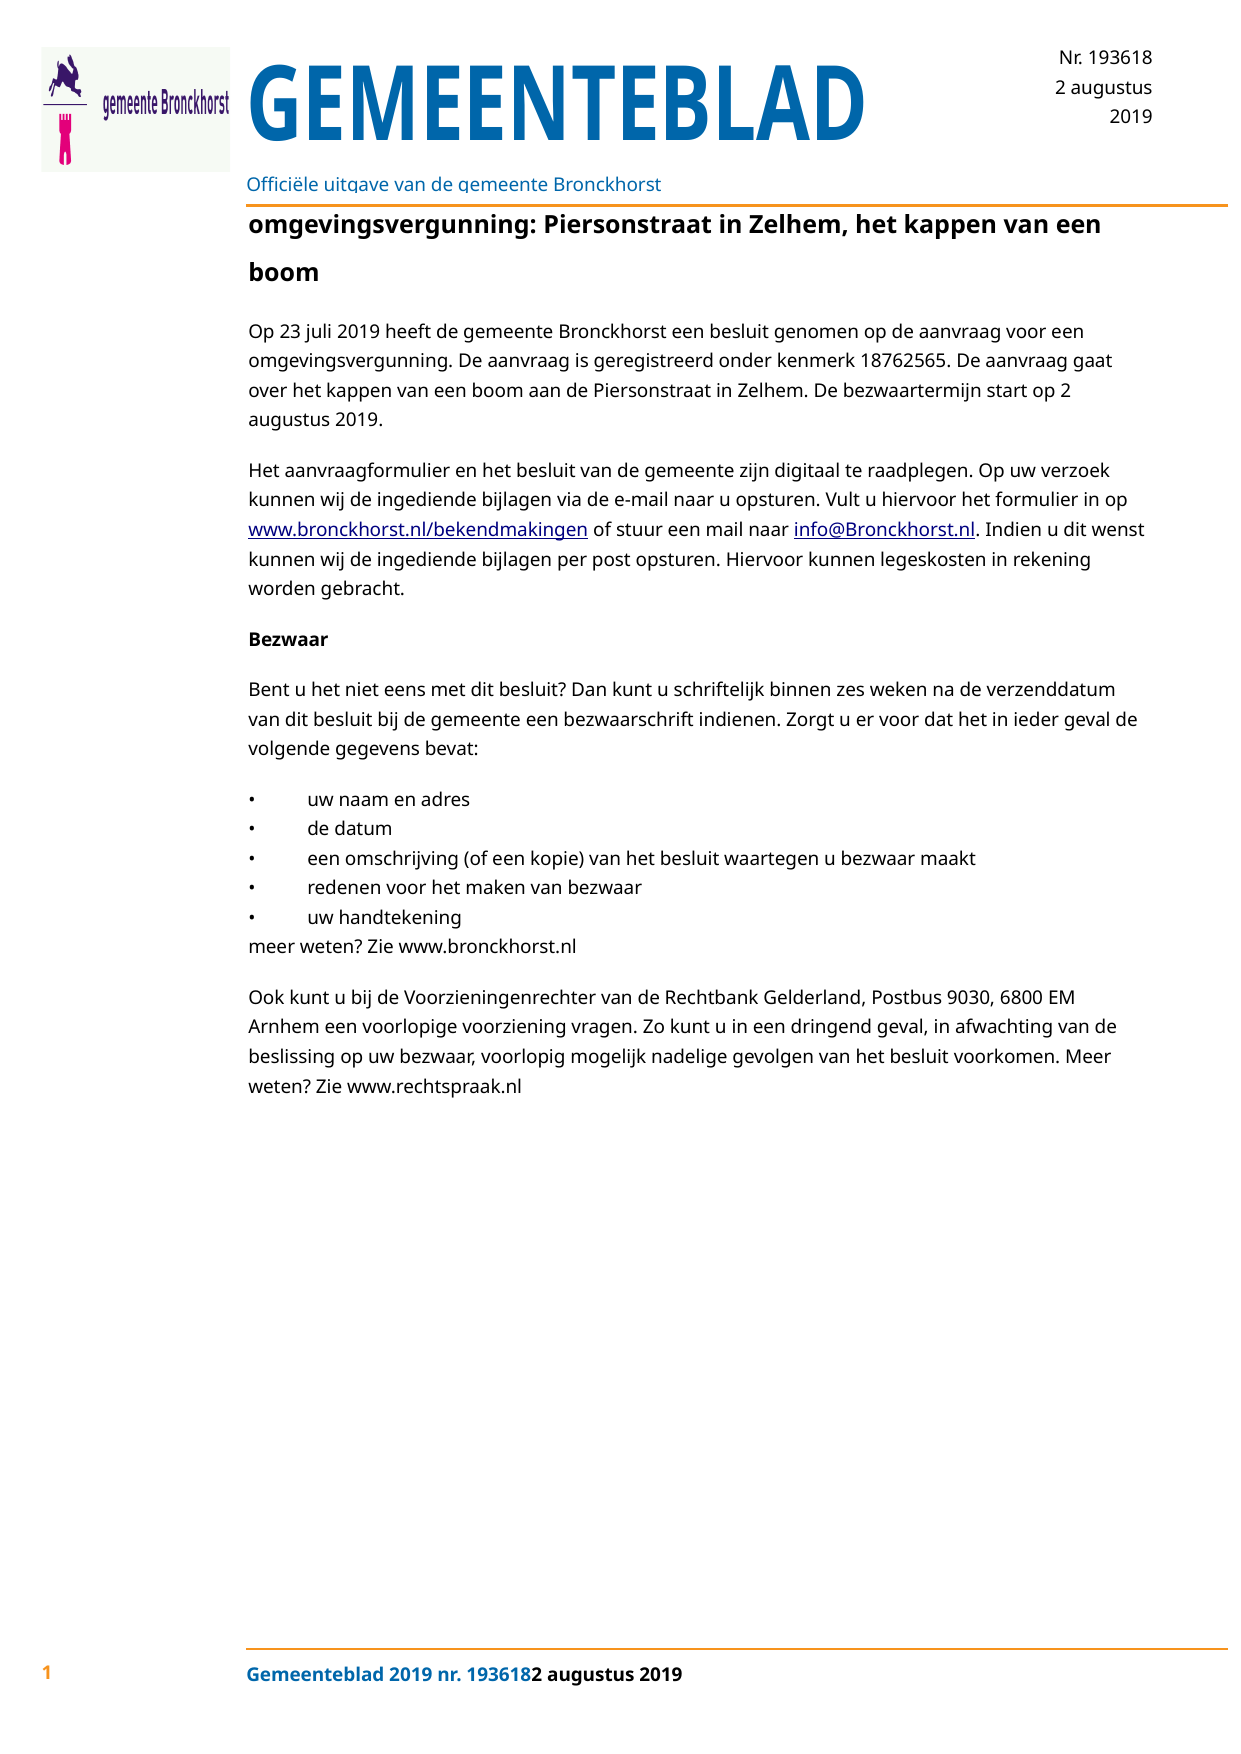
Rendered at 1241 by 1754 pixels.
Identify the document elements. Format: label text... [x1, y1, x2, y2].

text omgevingsvergunning: Piersonstraat in Zelhem, het kappen van een boom [248, 207, 1152, 288]
list een omschrijving (of een kopie) van het besluit waartegen u bezwaar maakt [248, 845, 1152, 871]
list uw naam en adres [248, 786, 1152, 812]
text Het aanvraagformulier en het besluit van de gemeente zijn digitaal te raadplegen. Op uw verzoek kunnen wij de ingediende bijlagen via de e-mail naar u opsturen. Vult u hiervoor het formulier in op www.bronckhorst.nl/bekendmakingen of stuur een mail naar info@Bronckhorst.nl. Indien u dit wenst kunnen wij de ingediende bijlagen per post opsturen. Hiervoor kunnen legeskosten in rekening worden gebracht. [248, 457, 1152, 601]
list uw handtekening [248, 904, 1152, 930]
text Ook kunt u bij de Voorzieningenrechter van de Rechtbank Gelderland, Postbus 9030, 6800 EM Arnhem een voorlopige voorziening vragen. Zo kunt u in een dringend geval, in afwachting van de beslissing op uw bezwaar, voorlopig mogelijk nadelige gevolgen van het besluit voorkomen. Meer weten? Zie www.rechtspraak.nl [248, 984, 1152, 1099]
text Bezwaar [248, 626, 1152, 652]
list de datum [248, 815, 1152, 841]
text meer weten? Zie www.bronckhorst.nl [248, 934, 1152, 959]
text Op 23 juli 2019 heeft de gemeente Bronckhorst een besluit genomen op de aanvraag voor een omgevingsvergunning. De aanvraag is geregistreerd onder kenmerk 18762565. De aanvraag gaat over het kappen van een boom aan de Piersonstraat in Zelhem. De bezwaartermijn start op 2 augustus 2019. [248, 318, 1152, 432]
list redenen voor het maken van bezwaar [248, 874, 1152, 900]
text Bent u het niet eens met dit besluit? Dan kunt u schriftelijk binnen zes weken na de verzenddatum van dit besluit bij de gemeente een bezwaarschrift indienen. Zorgt u er voor dat het in ieder geval de volgende gegevens bevat: [248, 676, 1152, 761]
picture [41, 47, 231, 172]
